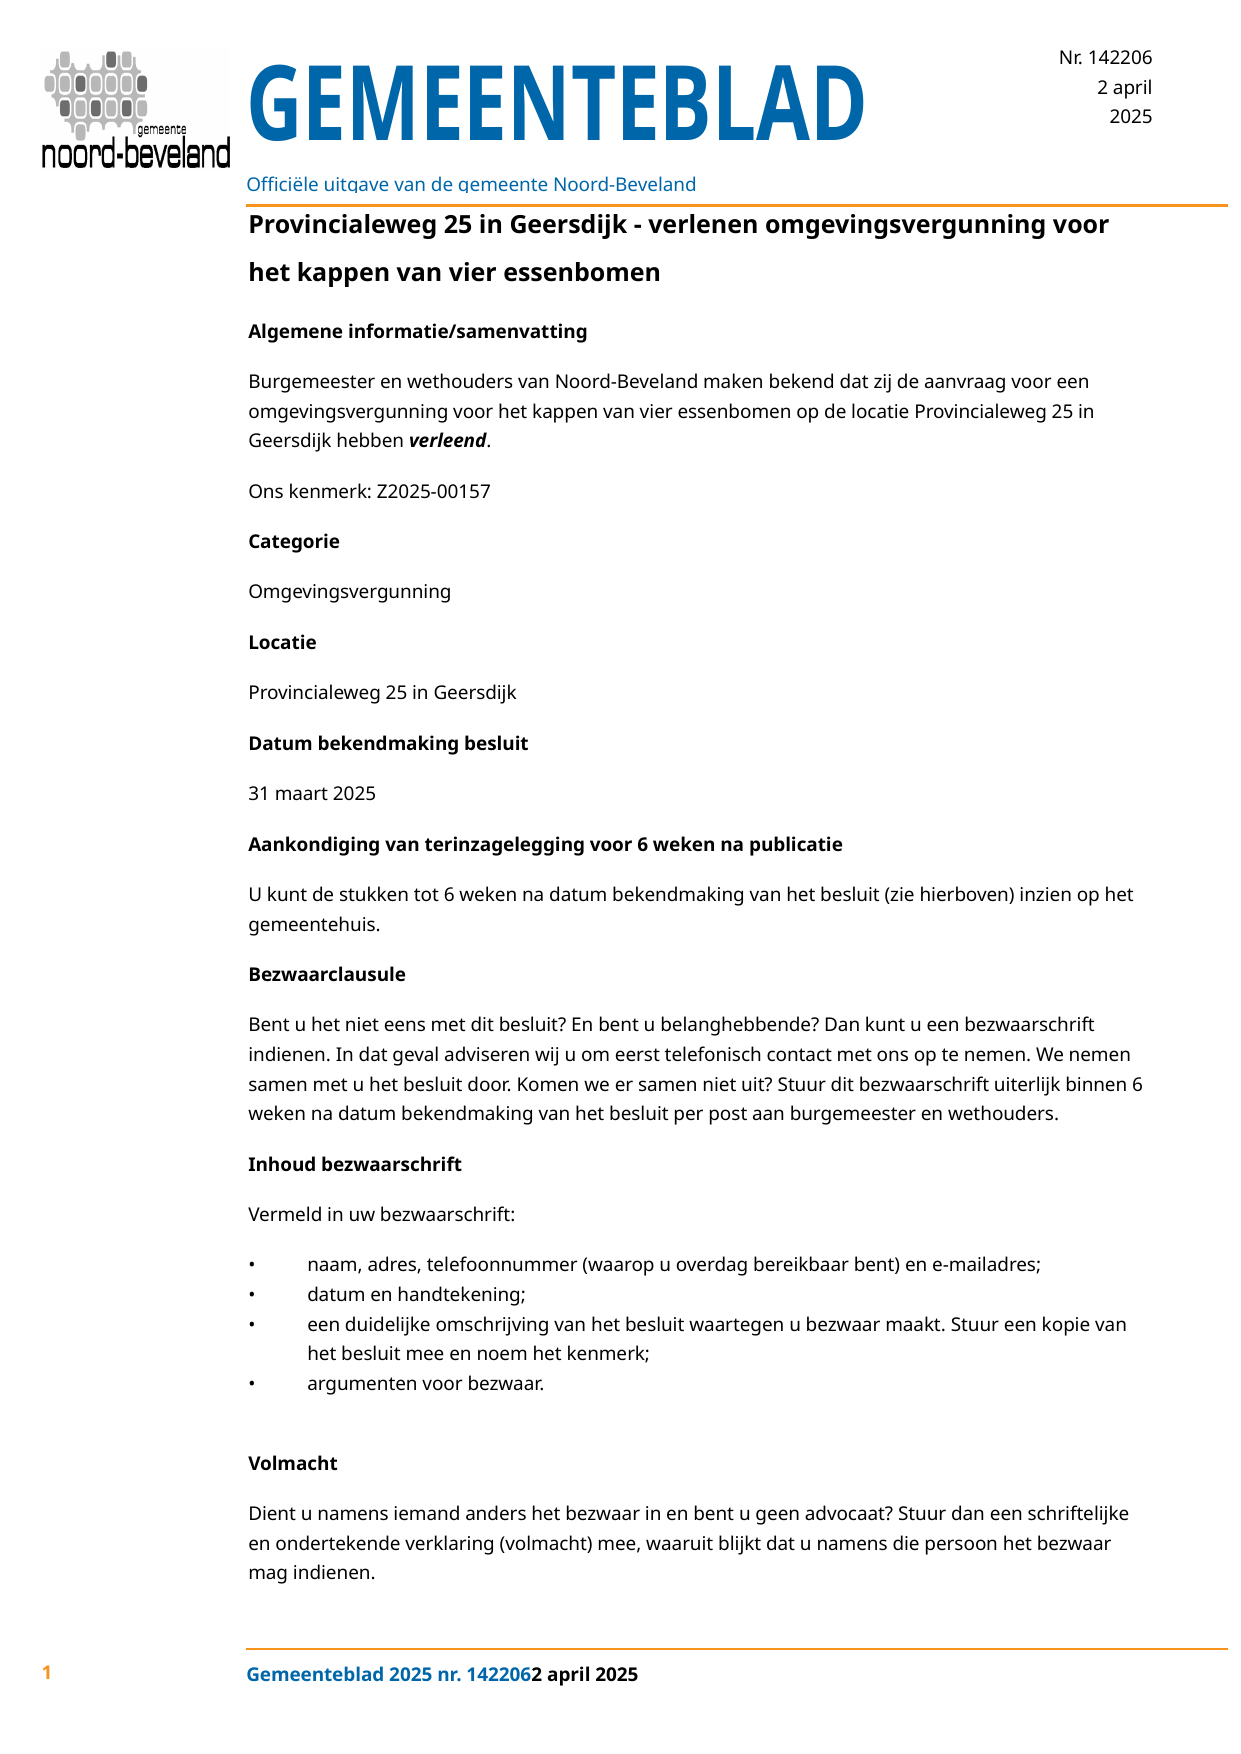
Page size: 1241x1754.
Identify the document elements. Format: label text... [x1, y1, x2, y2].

text Algemene informatie/samenvatting [248, 318, 1152, 344]
text Vermeld in uw bezwaarschrift: [248, 1201, 1152, 1227]
text Bent u het niet eens met dit besluit? En bent u belanghebbende? Dan kunt u een bezwaarschrift indienen. In dat geval adviseren wij u om eerst telefonisch contact met ons op te nemen. We nemen samen met u het besluit door. Komen we er samen niet uit? Stuur dit bezwaarschrift uiterlijk binnen 6 weken na datum bekendmaking van het besluit per post aan burgemeester en wethouders. [248, 1012, 1152, 1126]
text Inhoud bezwaarschrift [248, 1151, 1152, 1177]
text Provincialeweg 25 in Geersdijk - verlenen omgevingsvergunning voor het kappen van vier essenbomen [248, 207, 1152, 288]
picture [41, 47, 231, 172]
text Omgevingsvergunning [248, 579, 1152, 604]
list argumenten voor bezwaar. [248, 1370, 1152, 1396]
list een duidelijke omschrijving van het besluit waartegen u bezwaar maakt. Stuur een kopie van het besluit mee en noem het kenmerk; [248, 1311, 1152, 1366]
text Volmacht [248, 1450, 1152, 1476]
text U kunt de stukken tot 6 weken na datum bekendmaking van het besluit (zie hierboven) inzien op het gemeentehuis. [248, 881, 1152, 937]
text Ons kenmerk: Z2025-00157 [248, 478, 1152, 504]
text Bezwaarclausule [248, 961, 1152, 987]
text Provincialeweg 25 in Geersdijk [248, 679, 1152, 705]
list naam, adres, telefoonnummer (waarop u overdag bereikbaar bent) en e-mailadres; [248, 1252, 1152, 1277]
text Categorie [248, 528, 1152, 554]
text 31 maart 2025 [248, 780, 1152, 806]
text Aankondiging van terinzagelegging voor 6 weken na publicatie [248, 831, 1152, 857]
text Burgemeester en wethouders van Noord-Beveland maken bekend dat zij de aanvraag voor een omgevingsvergunning voor het kappen van vier essenbomen op de locatie Provincialeweg 25 in Geersdijk hebben verleend. [248, 368, 1152, 453]
text Datum bekendmaking besluit [248, 730, 1152, 756]
list datum en handtekening; [248, 1281, 1152, 1307]
text Dient u namens iemand anders het bezwaar in en bent u geen advocaat? Stuur dan een schriftelijke en ondertekende verklaring (volmacht) mee, waaruit blijkt dat u namens die persoon het bezwaar mag indienen. [248, 1500, 1152, 1585]
text Locatie [248, 629, 1152, 655]
